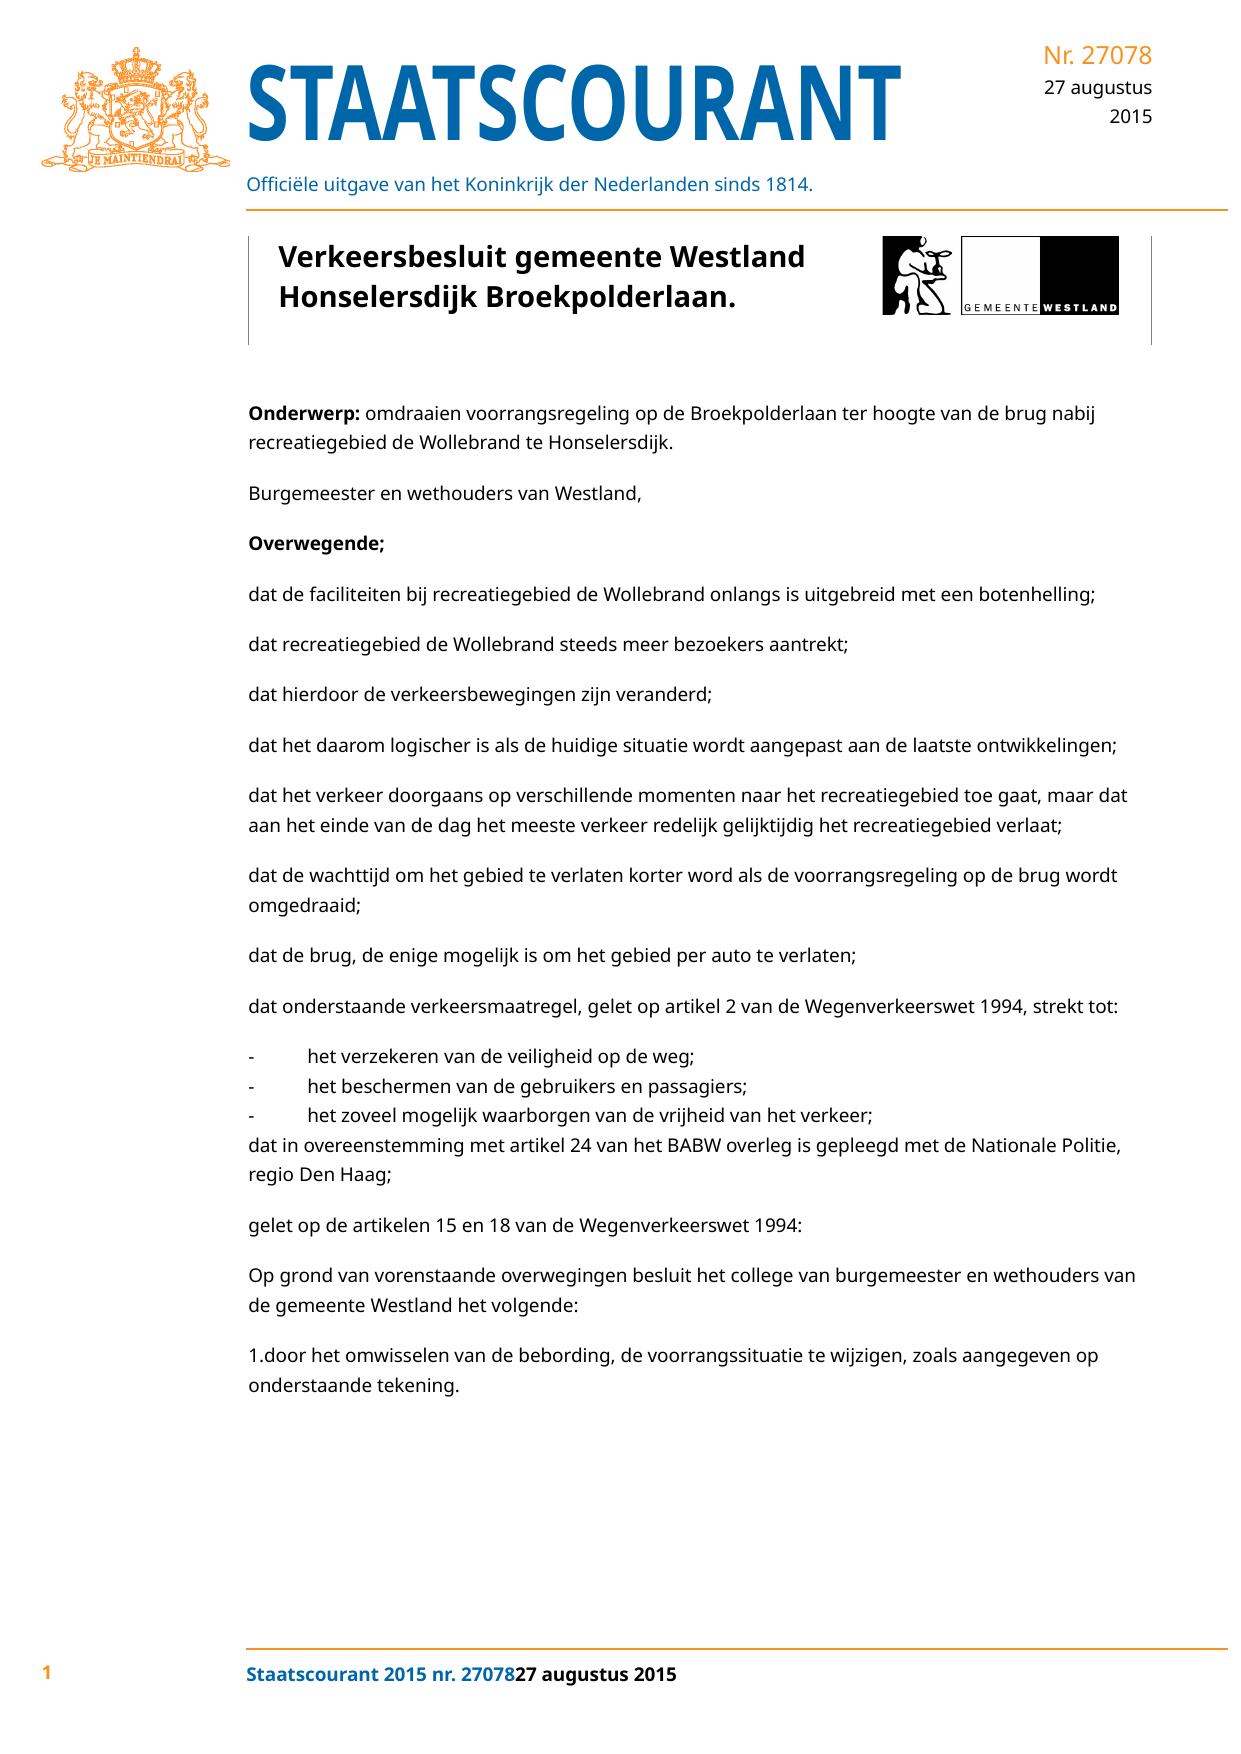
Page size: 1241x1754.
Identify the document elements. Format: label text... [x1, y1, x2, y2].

text Overwegende; [248, 530, 1152, 556]
text dat de faciliteiten bij recreatiegebied de Wollebrand onlangs is uitgebreid met een botenhelling; [248, 581, 1152, 607]
text dat de brug, de enige mogelijk is om het gebied per auto te verlaten; [248, 942, 1152, 968]
table_header Verkeersbesluit gemeente Westland Honselersdijk Broekpolderlaan. [249, 236, 850, 345]
list het zoveel mogelijk waarborgen van de vrijheid van het verkeer; [248, 1102, 1152, 1128]
text Op grond van vorenstaande overwegingen besluit het college van burgemeester en wethouders van de gemeente Westland het volgende: [248, 1262, 1152, 1318]
text Burgemeester en wethouders van Westland, [248, 480, 1152, 506]
text dat het daarom logischer is als de huidige situatie wordt aangepast aan de laatste ontwikkelingen; [248, 732, 1152, 758]
text dat de wachttijd om het gebied te verlaten korter word als de voorrangsregeling op de brug wordt omgedraaid; [248, 862, 1152, 918]
picture [41, 47, 231, 172]
picture [882, 236, 1119, 315]
text dat het verkeer doorgaans op verschillende momenten naar het recreatiegebied toe gaat, maar dat aan het einde van de dag het meeste verkeer redelijk gelijktijdig het recreatiegebied verlaat; [248, 782, 1152, 838]
text dat recreatiegebied de Wollebrand steeds meer bezoekers aantrekt; [248, 631, 1152, 657]
table_header [850, 236, 1151, 345]
text 1.door het omwisselen van de bebording, de voorrangssituatie te wijzigen, zoals aangegeven op onderstaande tekening. [248, 1342, 1152, 1398]
text dat hierdoor de verkeersbewegingen zijn veranderd; [248, 682, 1152, 707]
text dat onderstaande verkeersmaatregel, gelet op artikel 2 van de Wegenverkeerswet 1994, strekt tot: [248, 993, 1152, 1019]
list het verzekeren van de veiligheid op de weg; [248, 1043, 1152, 1069]
text gelet op de artikelen 15 en 18 van de Wegenverkeerswet 1994: [248, 1212, 1152, 1238]
list het beschermen van de gebruikers en passagiers; [248, 1073, 1152, 1099]
text Onderwerp: omdraaien voorrangsregeling op de Broekpolderlaan ter hoogte van de brug nabij recreatiegebied de Wollebrand te Honselersdijk. [248, 400, 1152, 455]
text dat in overeenstemming met artikel 24 van het BABW overleg is gepleegd met de Nationale Politie, regio Den Haag; [248, 1132, 1152, 1187]
